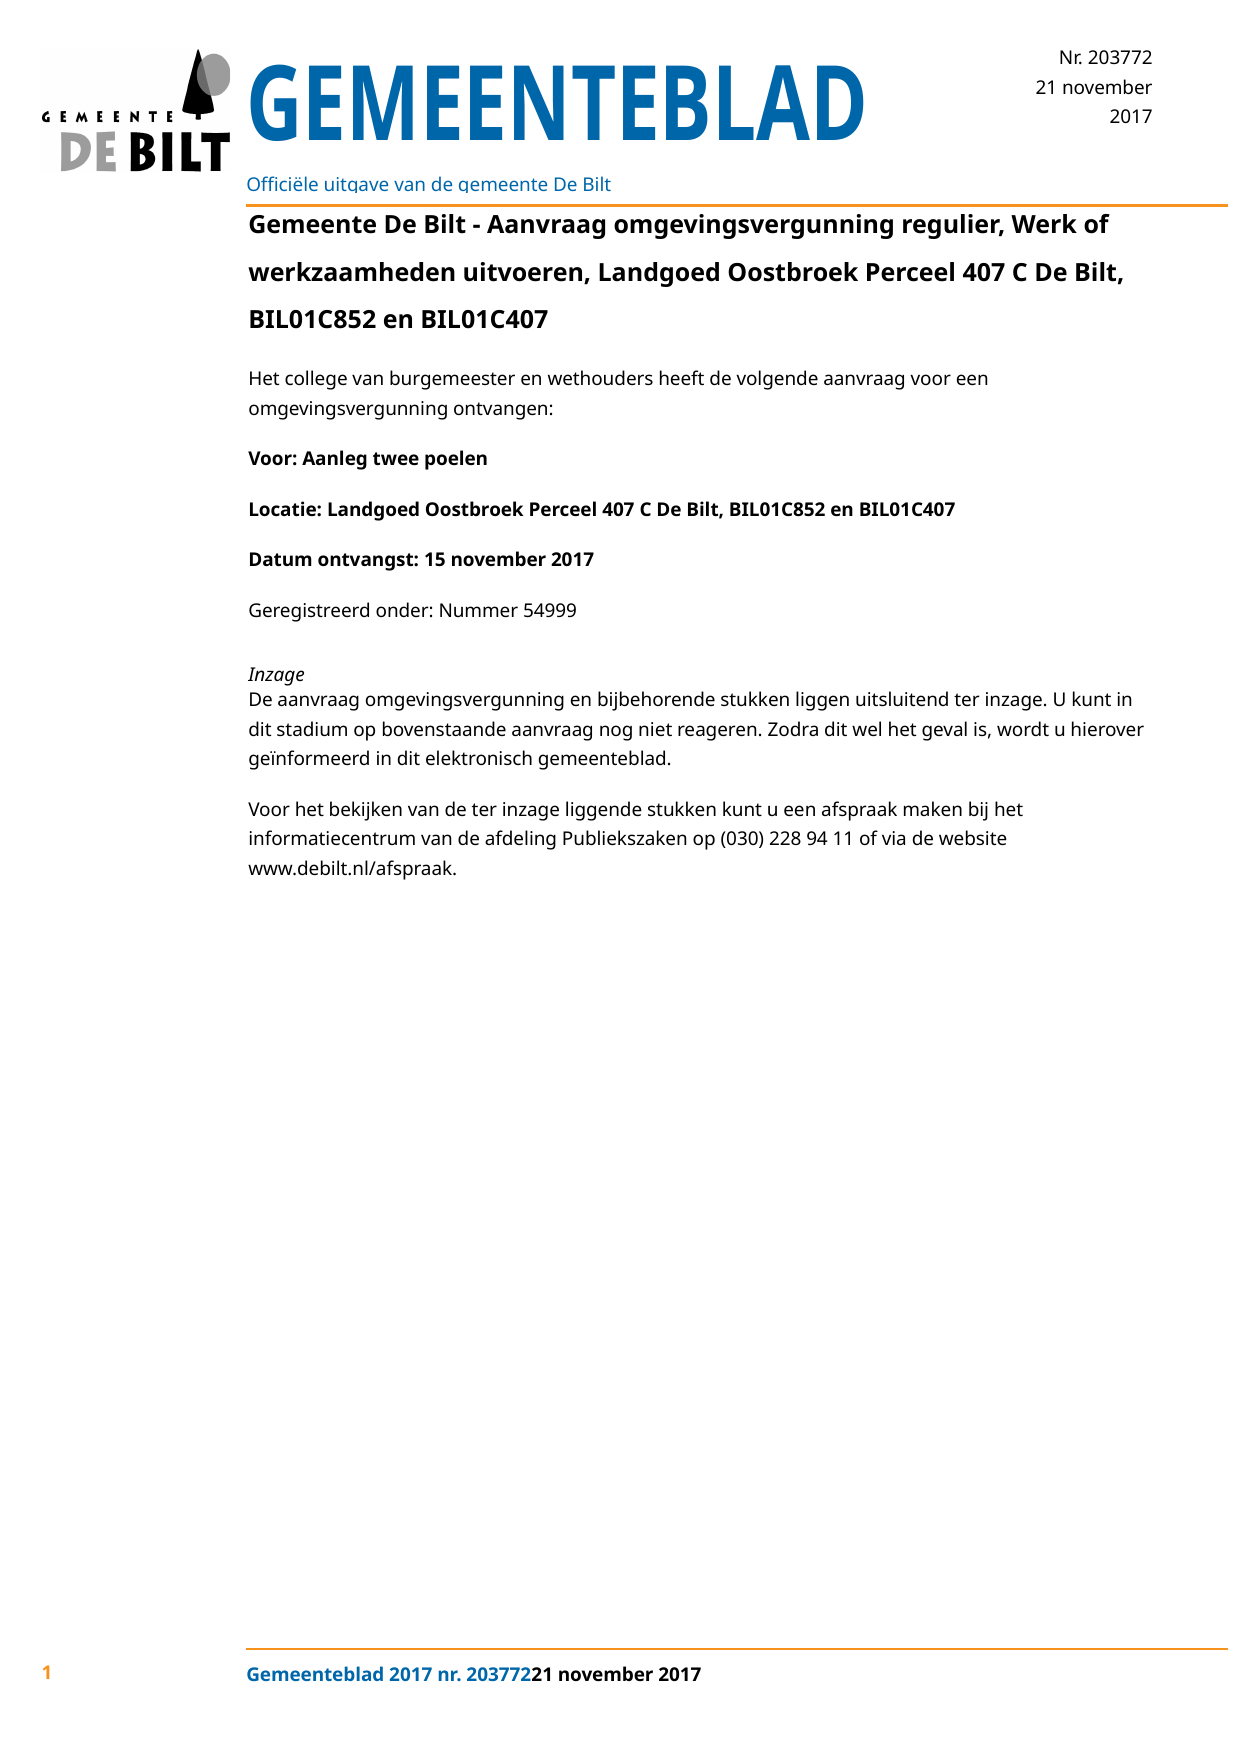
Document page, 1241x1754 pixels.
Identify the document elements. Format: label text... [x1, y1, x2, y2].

text Datum ontvangst: 15 november 2017 [248, 546, 1152, 572]
text Voor: Aanleg twee poelen [248, 446, 1152, 471]
text Gemeente De Bilt - Aanvraag omgevingsvergunning regulier, Werk of werkzaamheden uitvoeren, Landgoed Oostbroek Perceel 407 C De Bilt, BIL01C852 en BIL01C407 [248, 207, 1152, 336]
text Locatie: Landgoed Oostbroek Perceel 407 C De Bilt, BIL01C852 en BIL01C407 [248, 496, 1152, 522]
text Het college van burgemeester en wethouders heeft de volgende aanvraag voor een omgevingsvergunning ontvangen: [248, 366, 1152, 421]
text Geregistreerd onder: Nummer 54999 [248, 597, 1152, 622]
text De aanvraag omgevingsvergunning en bijbehorende stukken liggen uitsluitend ter inzage. U kunt in dit stadium op bovenstaande aanvraag nog niet reageren. Zodra dit wel het geval is, wordt u hierover geïnformeerd in dit elektronisch gemeenteblad. [248, 686, 1152, 771]
text Voor het bekijken van de ter inzage liggende stukken kunt u een afspraak maken bij het informatiecentrum van de afdeling Publiekszaken op (030) 228 94 11 of via de website www.debilt.nl/afspraak. [248, 796, 1152, 881]
text Inzage [248, 661, 1152, 686]
picture [41, 47, 231, 172]
